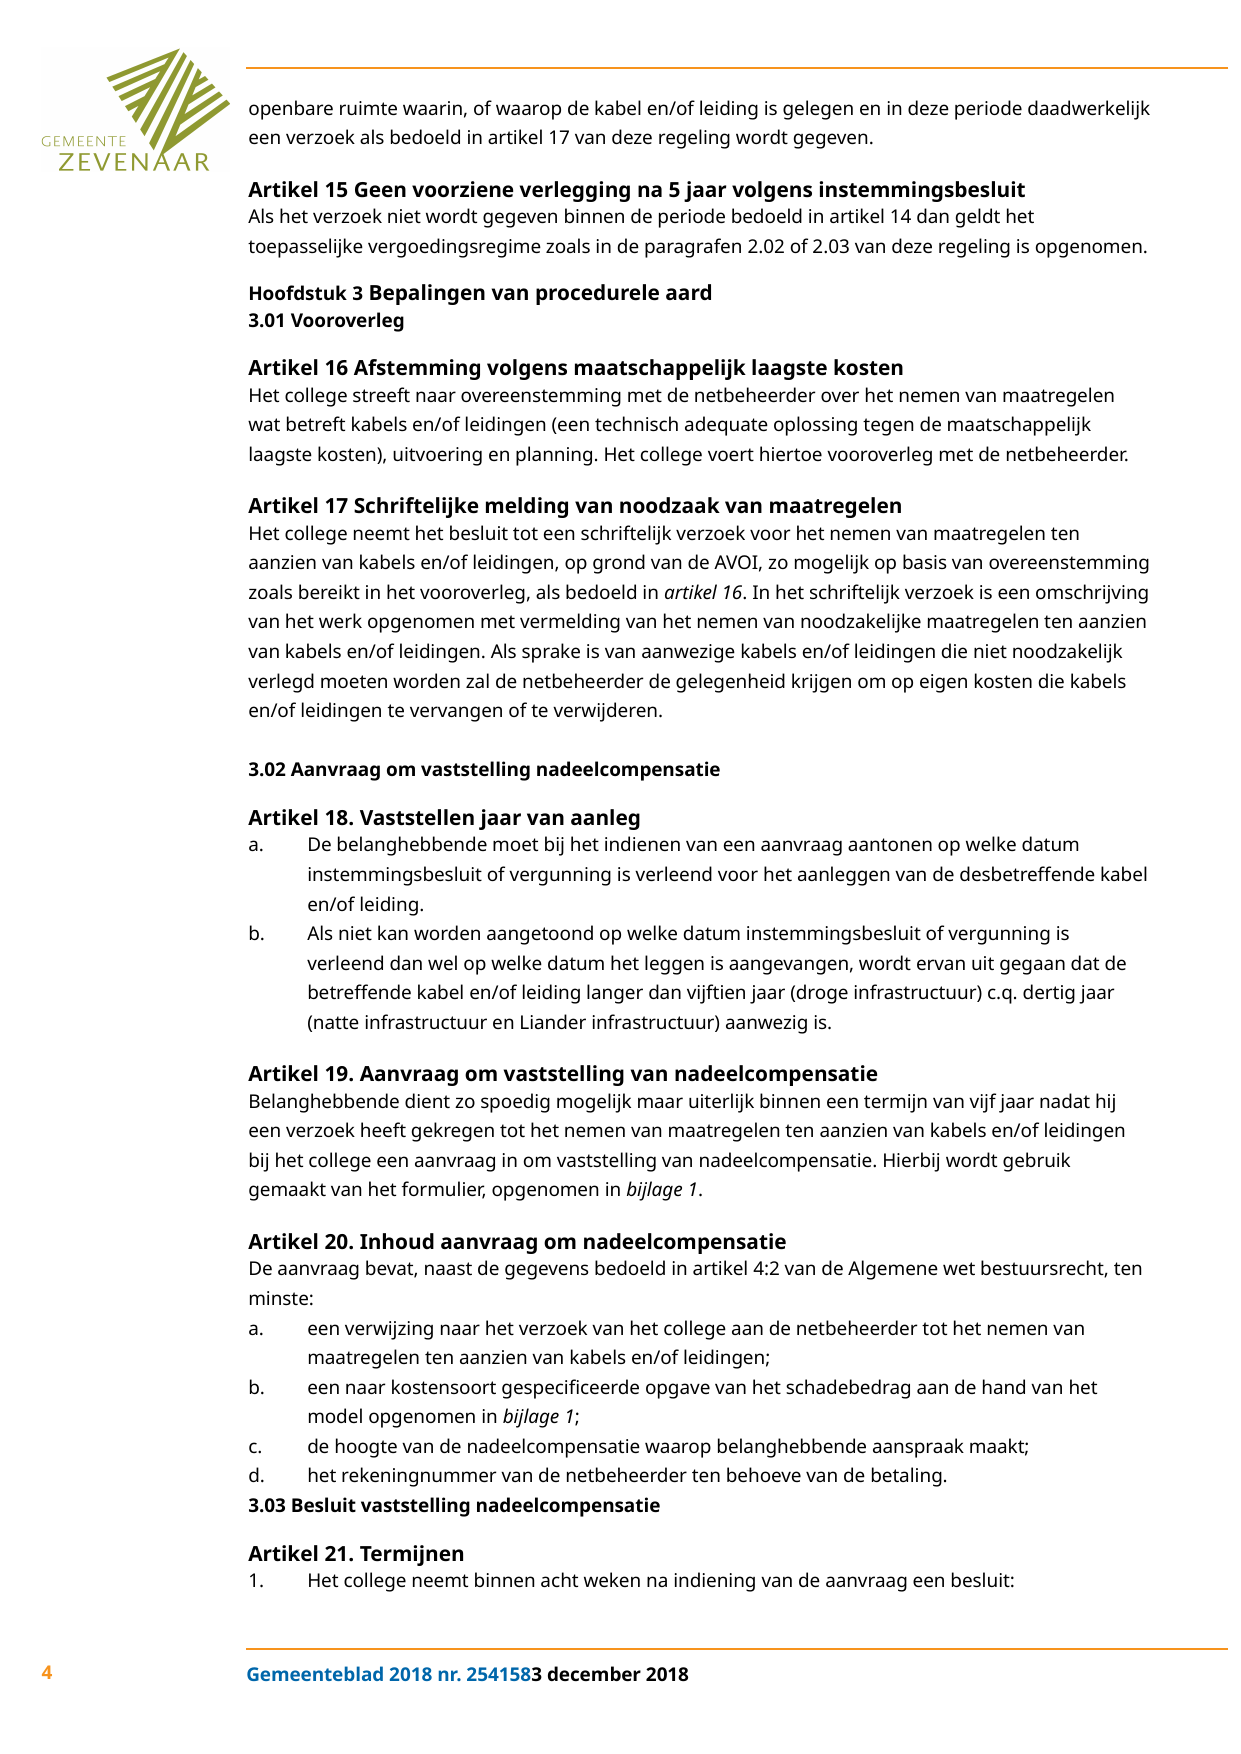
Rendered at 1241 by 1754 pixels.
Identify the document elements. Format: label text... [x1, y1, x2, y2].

text De aanvraag bevat, naast de gegevens bedoeld in artikel 4:2 van de Algemene wet bestuursrecht, ten minste: [248, 1256, 1152, 1311]
text 3.02 Aanvraag om vaststelling nadeelcompensatie [248, 757, 1152, 782]
text Artikel 20. Inhoud aanvraag om nadeelcompensatie [248, 1227, 1152, 1256]
list een naar kostensoort gespecificeerde opgave van het schadebedrag aan de hand van het model opgenomen in bijlage 1; [248, 1374, 1152, 1429]
text 3.03 Besluit vaststelling nadeelcompensatie [248, 1492, 1152, 1518]
list het rekeningnummer van de netbeheerder ten behoeve van de betaling. [248, 1463, 1152, 1488]
list De belanghebbende moet bij het indienen van een aanvraag aantonen op welke datum instemmingsbesluit of vergunning is verleend voor het aanleggen van de desbetreffende kabel en/of leiding. [248, 832, 1152, 916]
text Het college streeft naar overeenstemming met de netbeheerder over het nemen van maatregelen wat betreft kabels en/of leidingen (een technisch adequate oplossing tegen de maatschappelijk laagste kosten), uitvoering en planning. Het college voert hiertoe vooroverleg met de netbeheerder. [248, 382, 1152, 467]
list een verwijzing naar het verzoek van het college aan de netbeheerder tot het nemen van maatregelen ten aanzien van kabels en/of leidingen; [248, 1315, 1152, 1370]
text Artikel 16 Afstemming volgens maatschappelijk laagste kosten [248, 353, 1152, 382]
text Als het verzoek niet wordt gegeven binnen de periode bedoeld in artikel 14 dan geldt het toepasselijke vergoedingsregime zoals in de paragrafen 2.02 of 2.03 van deze regeling is opgenomen. [248, 203, 1152, 258]
list Als niet kan worden aangetoond op welke datum instemmingsbesluit of vergunning is verleend dan wel op welke datum het leggen is aangevangen, wordt ervan uit gegaan dat de betreffende kabel en/of leiding langer dan vijftien jaar (droge infrastructuur) c.q. dertig jaar (natte infrastructuur en Liander infrastructuur) aanwezig is. [248, 920, 1152, 1035]
text 3.01 Vooroverleg [248, 307, 1152, 333]
text Het college neemt het besluit tot een schriftelijk verzoek voor het nemen van maatregelen ten aanzien van kabels en/of leidingen, op grond van de AVOI, zo mogelijk op basis van overeenstemming zoals bereikt in het vooroverleg, als bedoeld in artikel 16. In het schriftelijk verzoek is een omschrijving van het werk opgenomen met vermelding van het nemen van noodzakelijke maatregelen ten aanzien van kabels en/of leidingen. Als sprake is van aanwezige kabels en/of leidingen die niet noodzakelijk verlegd moeten worden zal de netbeheerder de gelegenheid krijgen om op eigen kosten die kabels en/of leidingen te vervangen of te verwijderen. [248, 520, 1152, 723]
picture [41, 47, 231, 172]
text Artikel 18. Vaststellen jaar van aanleg [248, 803, 1152, 832]
list de hoogte van de nadeelcompensatie waarop belanghebbende aanspraak maakt; [248, 1433, 1152, 1459]
text Artikel 19. Aanvraag om vaststelling van nadeelcompensatie [248, 1059, 1152, 1088]
text Belanghebbende dient zo spoedig mogelijk maar uiterlijk binnen een termijn van vijf jaar nadat hij een verzoek heeft gekregen tot het nemen van maatregelen ten aanzien van kabels en/of leidingen bij het college een aanvraag in om vaststelling van nadeelcompensatie. Hierbij wordt gebruik gemaakt van het formulier, opgenomen in bijlage 1. [248, 1088, 1152, 1202]
text Artikel 21. Termijnen [248, 1539, 1152, 1567]
text Hoofdstuk 3 Bepalingen van procedurele aard [248, 278, 1152, 307]
text openbare ruimte waarin, of waarop de kabel en/of leiding is gelegen en in deze periode daadwerkelijk een verzoek als bedoeld in artikel 17 van deze regeling wordt gegeven. [248, 95, 1152, 150]
text Artikel 17 Schriftelijke melding van noodzaak van maatregelen [248, 491, 1152, 520]
list Het college neemt binnen acht weken na indiening van de aanvraag een besluit: [248, 1567, 1152, 1593]
text Artikel 15 Geen voorziene verlegging na 5 jaar volgens instemmingsbesluit [248, 175, 1152, 203]
